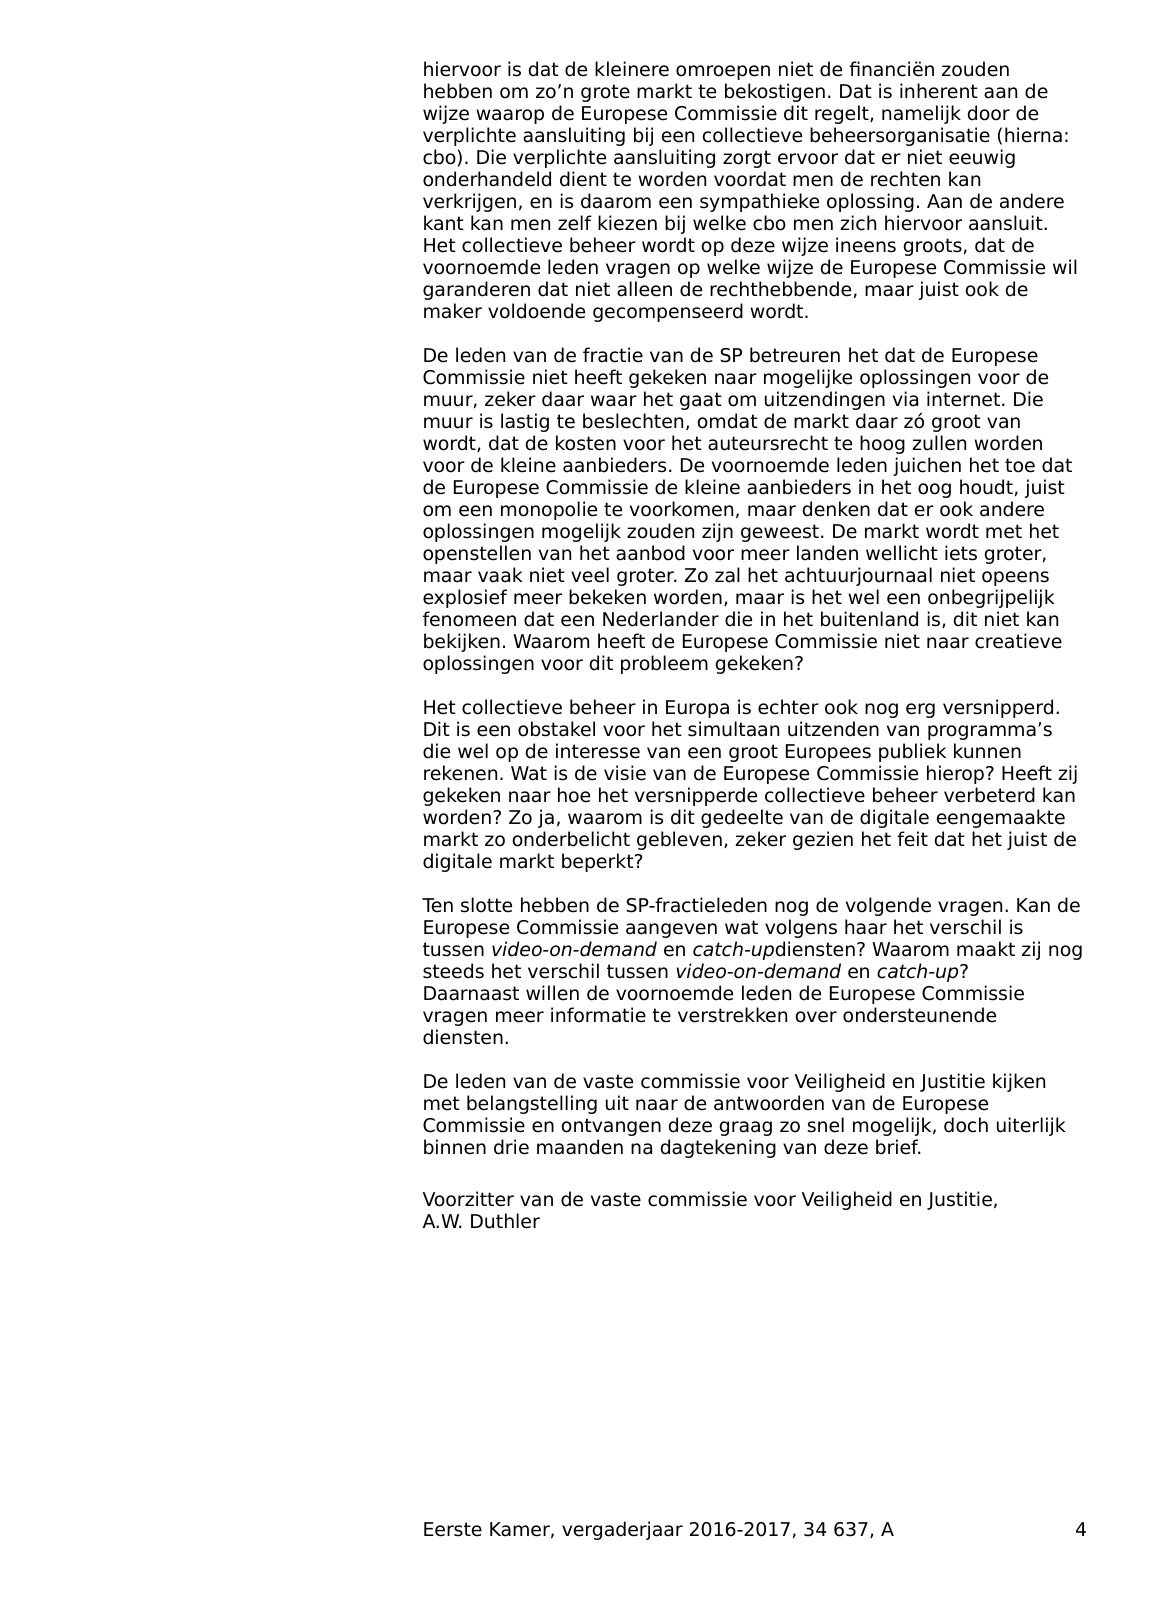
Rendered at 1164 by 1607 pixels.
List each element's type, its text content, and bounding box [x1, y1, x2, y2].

text Ten slotte hebben de SP-fractieleden nog de volgende vragen. Kan de Europese Commissie aangeven wat volgens haar het verschil is tussen video-on-demand en catch-updiensten? Waarom maakt zij nog steeds het verschil tussen video-on-demand en catch-up? [422, 895, 1087, 983]
text hiervoor is dat de kleinere omroepen niet de financiën zouden hebben om zo’n grote markt te bekostigen. Dat is inherent aan de wijze waarop de Europese Commissie dit regelt, namelijk door de verplichte aansluiting bij een collectieve beheersorganisatie (hierna: cbo). Die verplichte aansluiting zorgt ervoor dat er niet eeuwig onderhandeld dient te worden voordat men de rechten kan verkrijgen, en is daarom een sympathieke oplossing. Aan de andere kant kan men zelf kiezen bij welke cbo men zich hiervoor aansluit. Het collectieve beheer wordt op deze wijze ineens groots, dat de voornoemde leden vragen op welke wijze de Europese Commissie wil garanderen dat niet alleen de rechthebbende, maar juist ook de maker voldoende gecompenseerd wordt. [422, 59, 1087, 323]
text Het collectieve beheer in Europa is echter ook nog erg versnipperd. Dit is een obstakel voor het simultaan uitzenden van programma’s die wel op de interesse van een groot Europees publiek kunnen rekenen. Wat is de visie van de Europese Commissie hierop? Heeft zij gekeken naar hoe het versnipperde collectieve beheer verbeterd kan worden? Zo ja, waarom is dit gedeelte van de digitale eengemaakte markt zo onderbelicht gebleven, zeker gezien het feit dat het juist de digitale markt beperkt? [422, 697, 1087, 873]
text Voorzitter van de vaste commissie voor Veiligheid en Justitie, A.W. Duthler [422, 1189, 1087, 1233]
text Daarnaast willen de voornoemde leden de Europese Commissie vragen meer informatie te verstrekken over ondersteunende diensten. [422, 983, 1087, 1049]
text De leden van de fractie van de SP betreuren het dat de Europese Commissie niet heeft gekeken naar mogelijke oplossingen voor de muur, zeker daar waar het gaat om uitzendingen via internet. Die muur is lastig te beslechten, omdat de markt daar zó groot van wordt, dat de kosten voor het auteursrecht te hoog zullen worden voor de kleine aanbieders. De voornoemde leden juichen het toe dat de Europese Commissie de kleine aanbieders in het oog houdt, juist om een monopolie te voorkomen, maar denken dat er ook andere oplossingen mogelijk zouden zijn geweest. De markt wordt met het openstellen van het aanbod voor meer landen wellicht iets groter, maar vaak niet veel groter. Zo zal het achtuurjournaal niet opeens explosief meer bekeken worden, maar is het wel een onbegrijpelijk fenomeen dat een Nederlander die in het buitenland is, dit niet kan bekijken. Waarom heeft de Europese Commissie niet naar creatieve oplossingen voor dit probleem gekeken? [422, 345, 1087, 675]
text De leden van de vaste commissie voor Veiligheid en Justitie kijken met belangstelling uit naar de antwoorden van de Europese Commissie en ontvangen deze graag zo snel mogelijk, doch uiterlijk binnen drie maanden na dagtekening van deze brief. [422, 1071, 1087, 1159]
